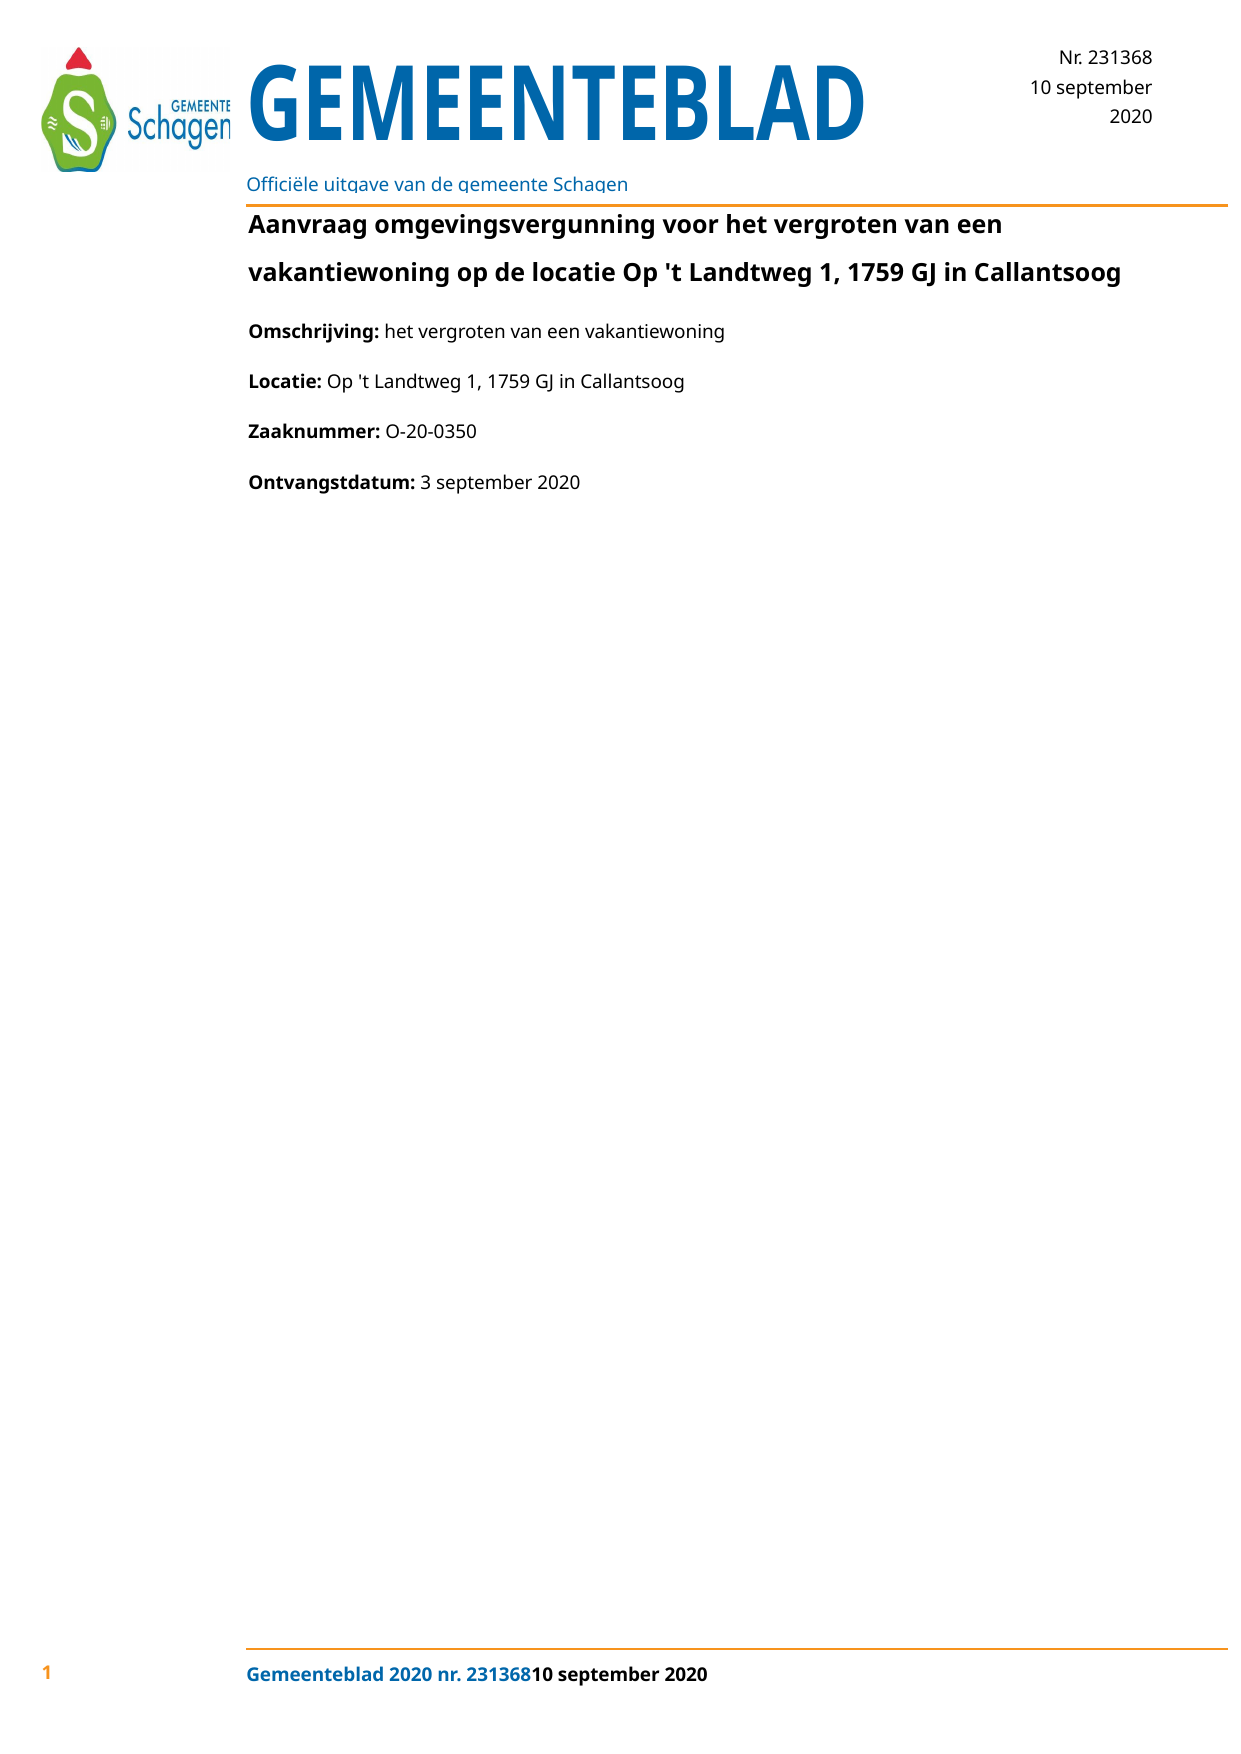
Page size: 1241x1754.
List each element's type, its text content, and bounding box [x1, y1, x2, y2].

text Aanvraag omgevingsvergunning voor het vergroten van een vakantiewoning op de locatie Op 't Landtweg 1, 1759 GJ in Callantsoog [248, 207, 1152, 288]
text Zaaknummer: O-20-0350 [248, 419, 1152, 444]
text Ontvangstdatum: 3 september 2020 [248, 469, 1152, 495]
picture [41, 47, 231, 172]
text Locatie: Op 't Landtweg 1, 1759 GJ in Callantsoog [248, 368, 1152, 394]
text Omschrijving: het vergroten van een vakantiewoning [248, 318, 1152, 344]
